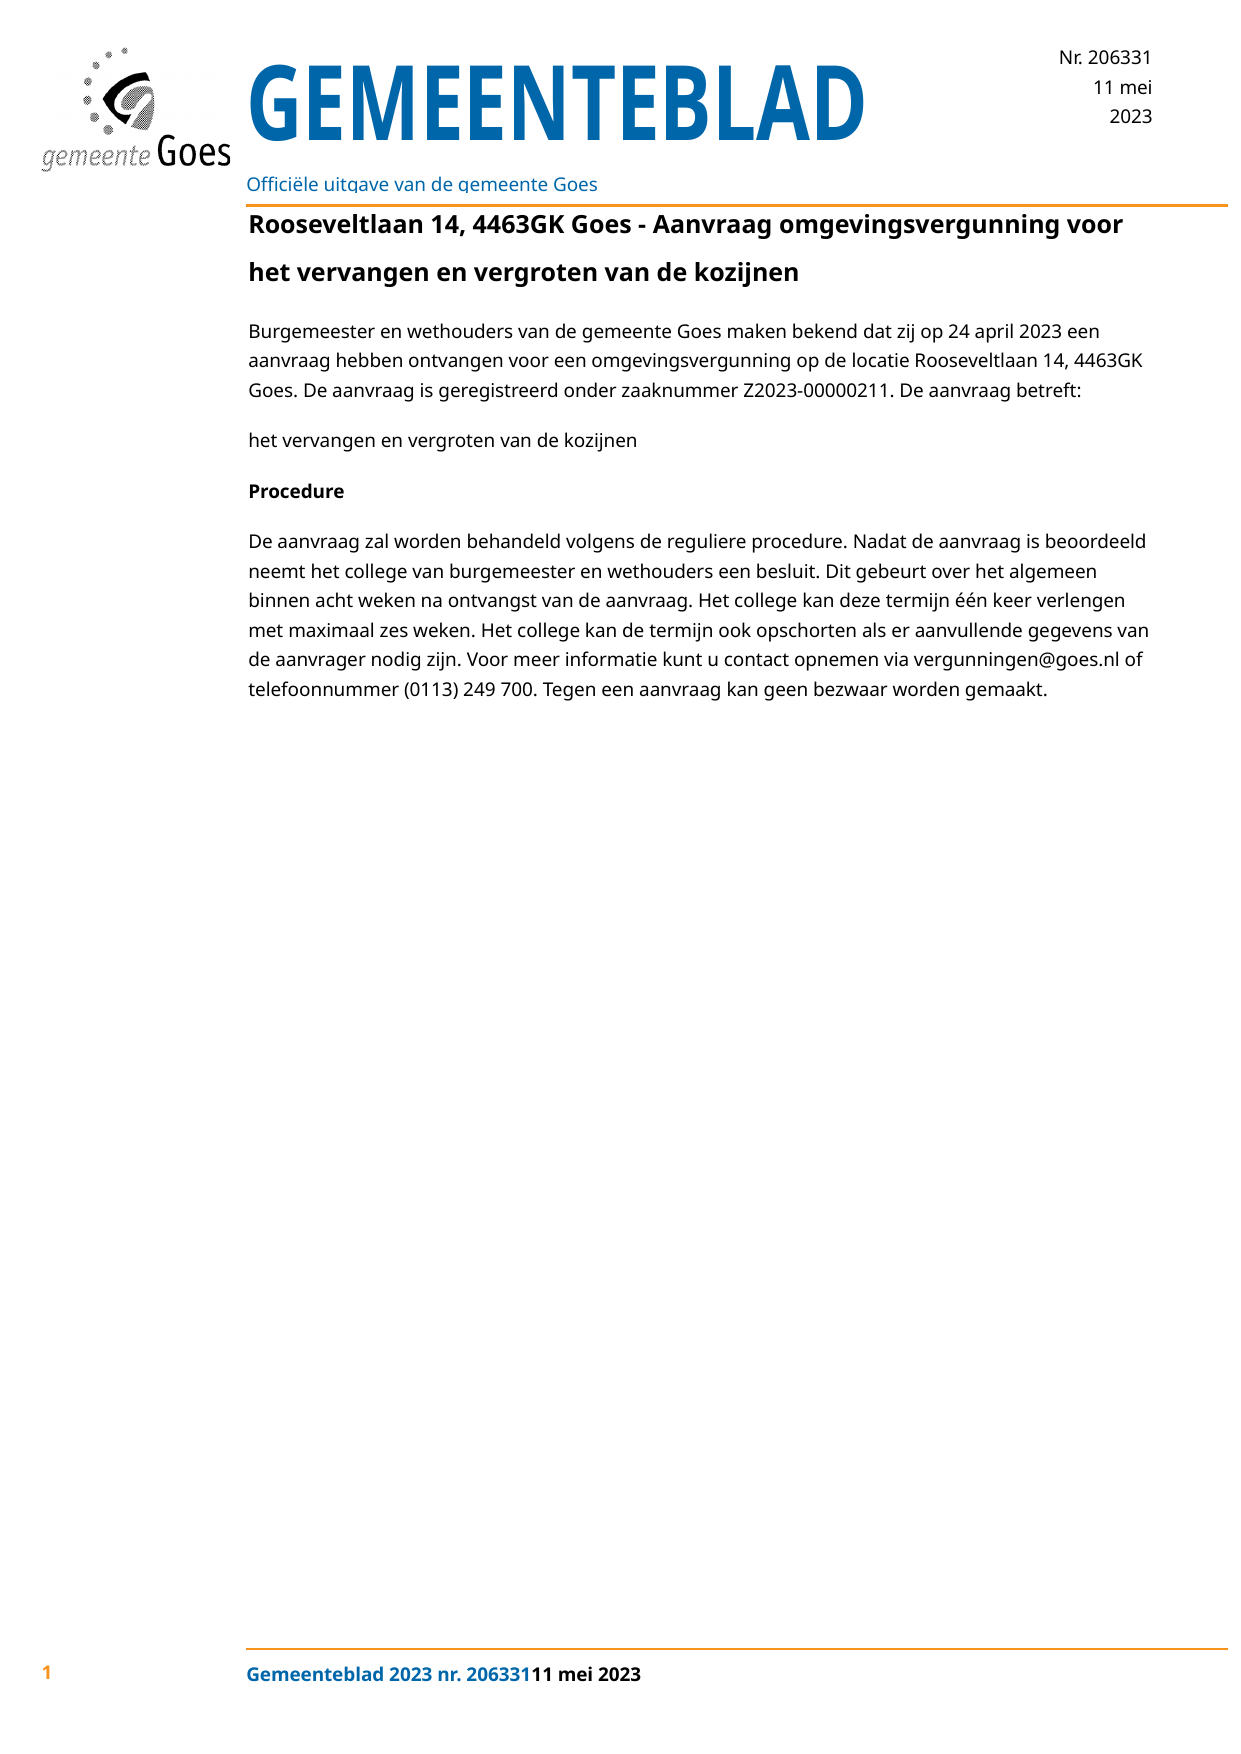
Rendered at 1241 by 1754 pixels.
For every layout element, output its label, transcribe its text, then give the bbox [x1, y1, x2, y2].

text Procedure [248, 478, 1152, 504]
text het vervangen en vergroten van de kozijnen [248, 427, 1152, 453]
text De aanvraag zal worden behandeld volgens de reguliere procedure. Nadat de aanvraag is beoordeeld neemt het college van burgemeester en wethouders een besluit. Dit gebeurt over het algemeen binnen acht weken na ontvangst van de aanvraag. Het college kan deze termijn één keer verlengen met maximaal zes weken. Het college kan de termijn ook opschorten als er aanvullende gegevens van de aanvrager nodig zijn. Voor meer informatie kunt u contact opnemen via vergunningen@goes.nl of telefoonnummer (0113) 249 700. Tegen een aanvraag kan geen bezwaar worden gemaakt. [248, 528, 1152, 702]
text Rooseveltlaan 14, 4463GK Goes - Aanvraag omgevingsvergunning voor het vervangen en vergroten van de kozijnen [248, 207, 1152, 288]
text Burgemeester en wethouders van de gemeente Goes maken bekend dat zij op 24 april 2023 een aanvraag hebben ontvangen voor een omgevingsvergunning op de locatie Rooseveltlaan 14, 4463GK Goes. De aanvraag is geregistreerd onder zaaknummer Z2023-00000211. De aanvraag betreft: [248, 318, 1152, 403]
picture [41, 47, 231, 172]
